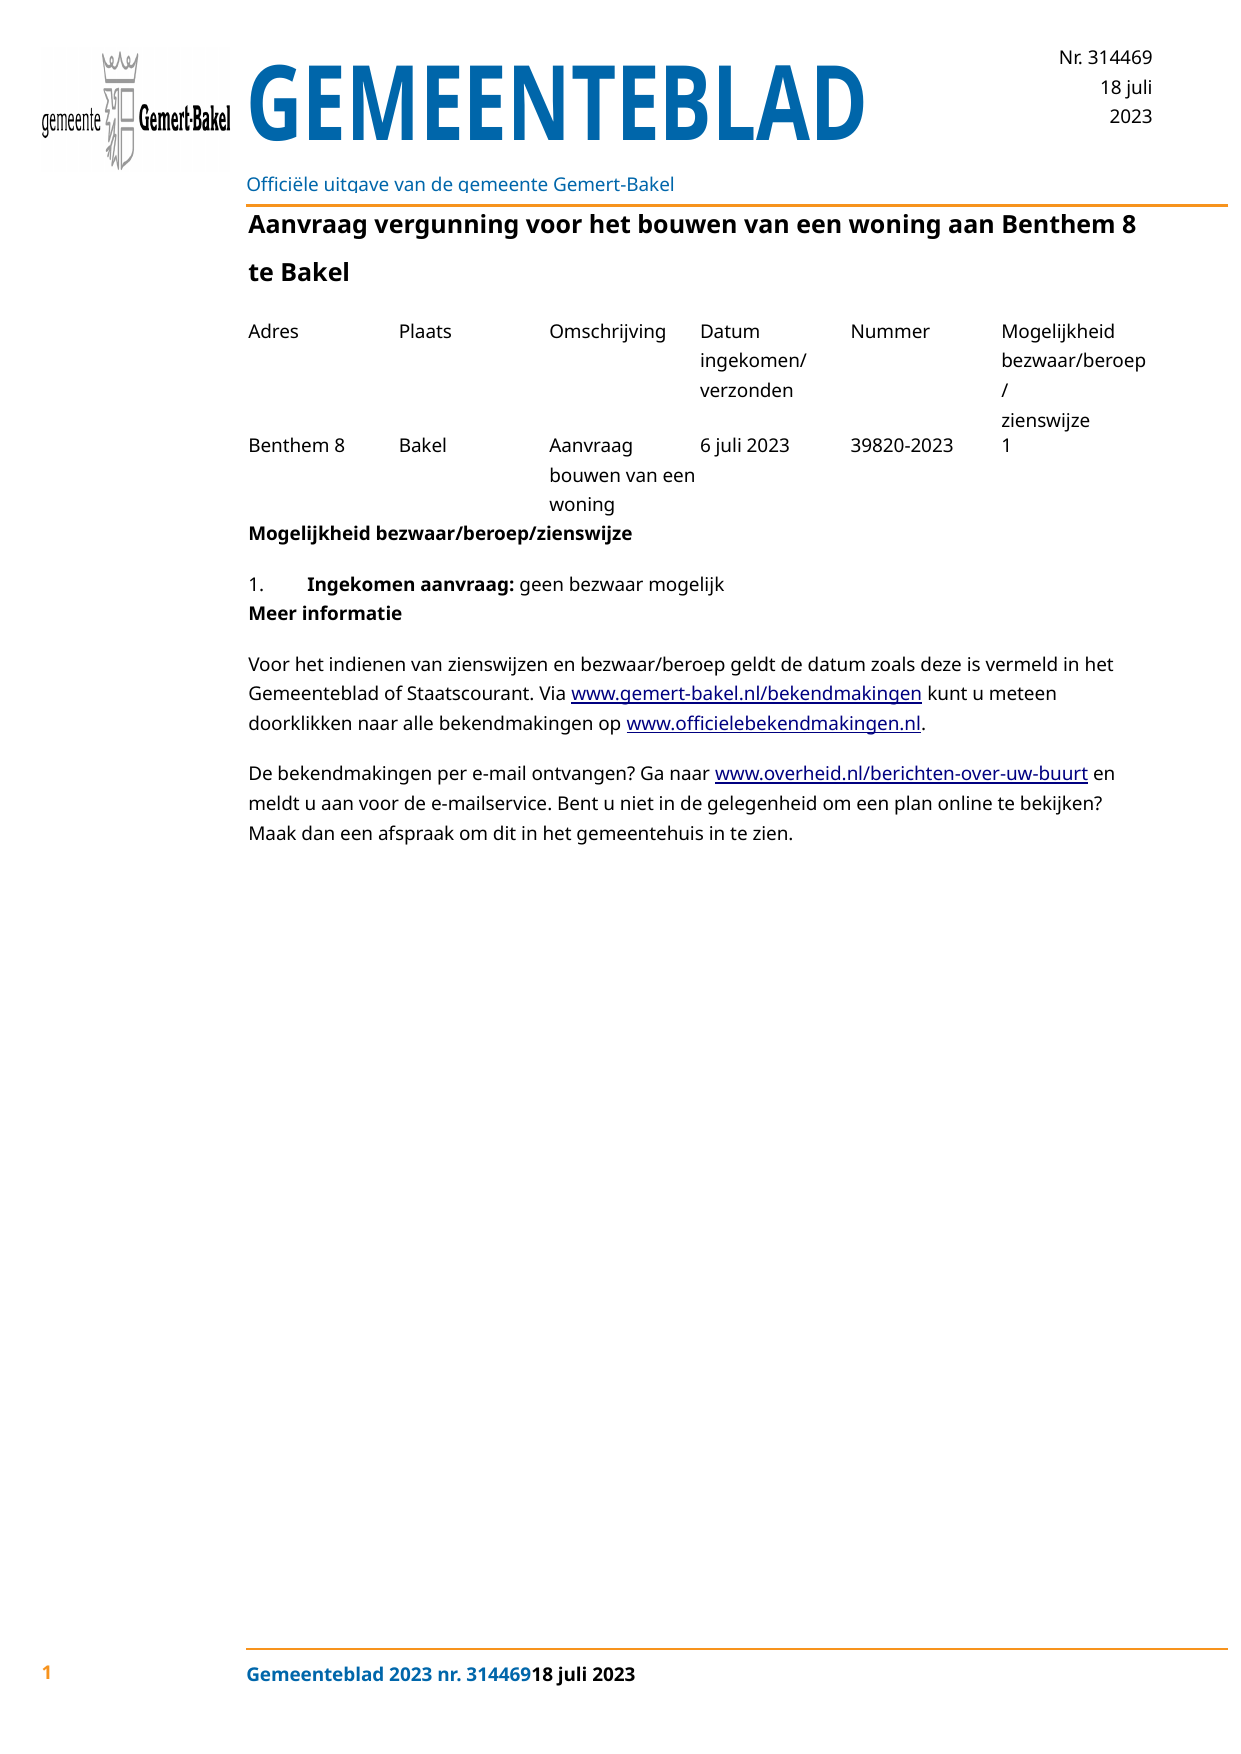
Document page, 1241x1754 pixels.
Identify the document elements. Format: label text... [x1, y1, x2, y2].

table_header Datum ingekomen/ verzonden [700, 318, 850, 432]
table_header Adres [248, 318, 398, 432]
table_cell 1 [1001, 433, 1152, 517]
table_header Nummer [850, 318, 1001, 432]
text Mogelijkheid bezwaar/beroep/zienswijze [248, 521, 1152, 546]
text Voor het indienen van zienswijzen en bezwaar/beroep geldt de datum zoals deze is vermeld in het Gemeenteblad of Staatscourant. Via www.gemert-bakel.nl/bekendmakingen kunt u meteen doorklikken naar alle bekendmakingen op www.officielebekendmakingen.nl. [248, 651, 1152, 736]
table_header Plaats [399, 318, 549, 432]
table_cell Bakel [399, 433, 549, 517]
text Meer informatie [248, 601, 1152, 626]
picture [41, 47, 231, 172]
table_header Mogelijkheid bezwaar/beroep/ zienswijze [1001, 318, 1152, 432]
table_cell Benthem 8 [248, 433, 398, 517]
table_cell Aanvraag bouwen van een woning [549, 433, 700, 517]
list Ingekomen aanvraag: geen bezwaar mogelijk [248, 571, 1152, 597]
table_header Omschrijving [549, 318, 700, 432]
text Aanvraag vergunning voor het bouwen van een woning aan Benthem 8 te Bakel [248, 207, 1152, 288]
table_cell 6 juli 2023 [700, 433, 850, 517]
text De bekendmakingen per e-mail ontvangen? Ga naar www.overheid.nl/berichten-over-uw-buurt en meldt u aan voor de e-mailservice. Bent u niet in de gelegenheid om een plan online te bekijken? Maak dan een afspraak om dit in het gemeentehuis in te zien. [248, 761, 1152, 846]
table_cell 39820-2023 [850, 433, 1001, 517]
